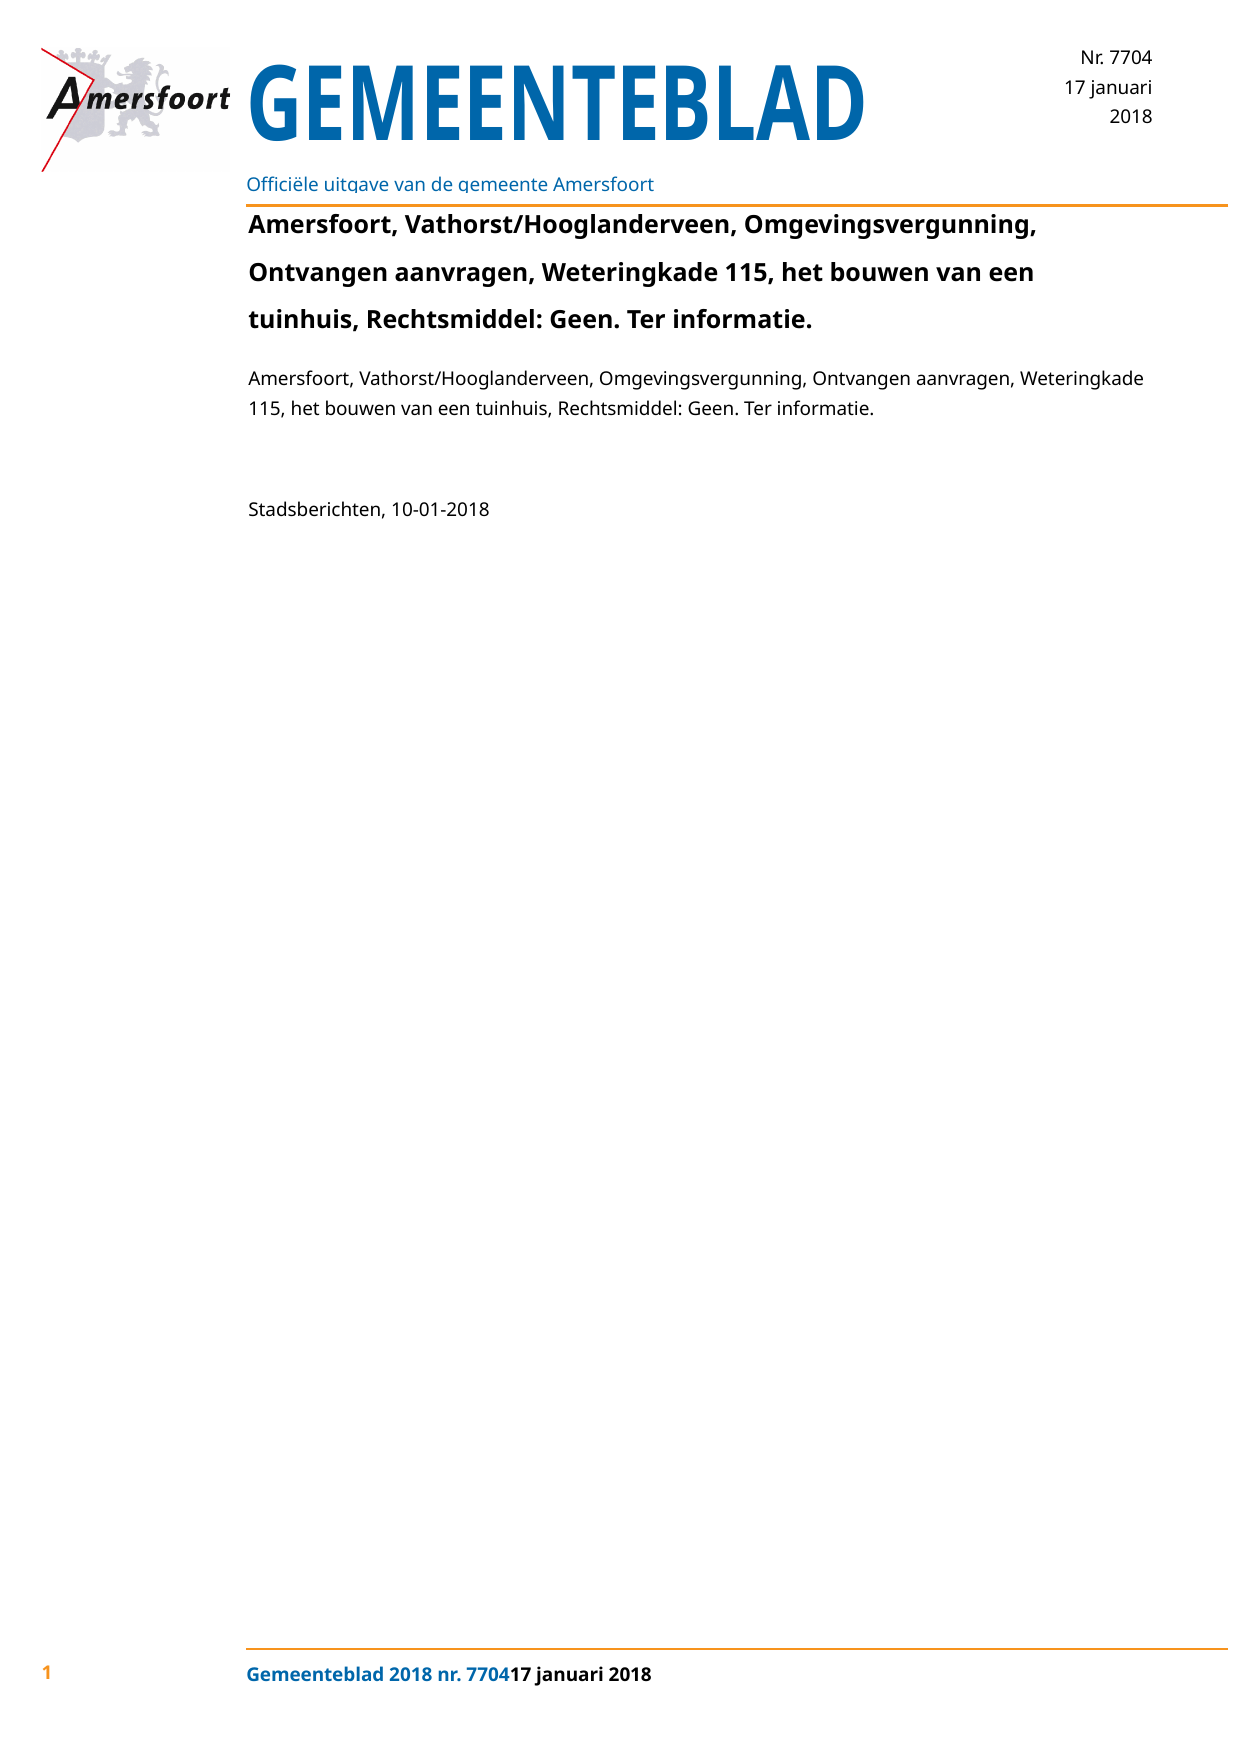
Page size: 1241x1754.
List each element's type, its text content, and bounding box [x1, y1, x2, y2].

picture [41, 47, 231, 172]
text Amersfoort, Vathorst/Hooglanderveen, Omgevingsvergunning, Ontvangen aanvragen, Weteringkade 115, het bouwen van een tuinhuis, Rechtsmiddel: Geen. Ter informatie. [248, 366, 1152, 421]
text Amersfoort, Vathorst/Hooglanderveen, Omgevingsvergunning, Ontvangen aanvragen, Weteringkade 115, het bouwen van een tuinhuis, Rechtsmiddel: Geen. Ter informatie. [248, 207, 1152, 336]
text Stadsberichten, 10-01-2018 [248, 496, 1152, 522]
